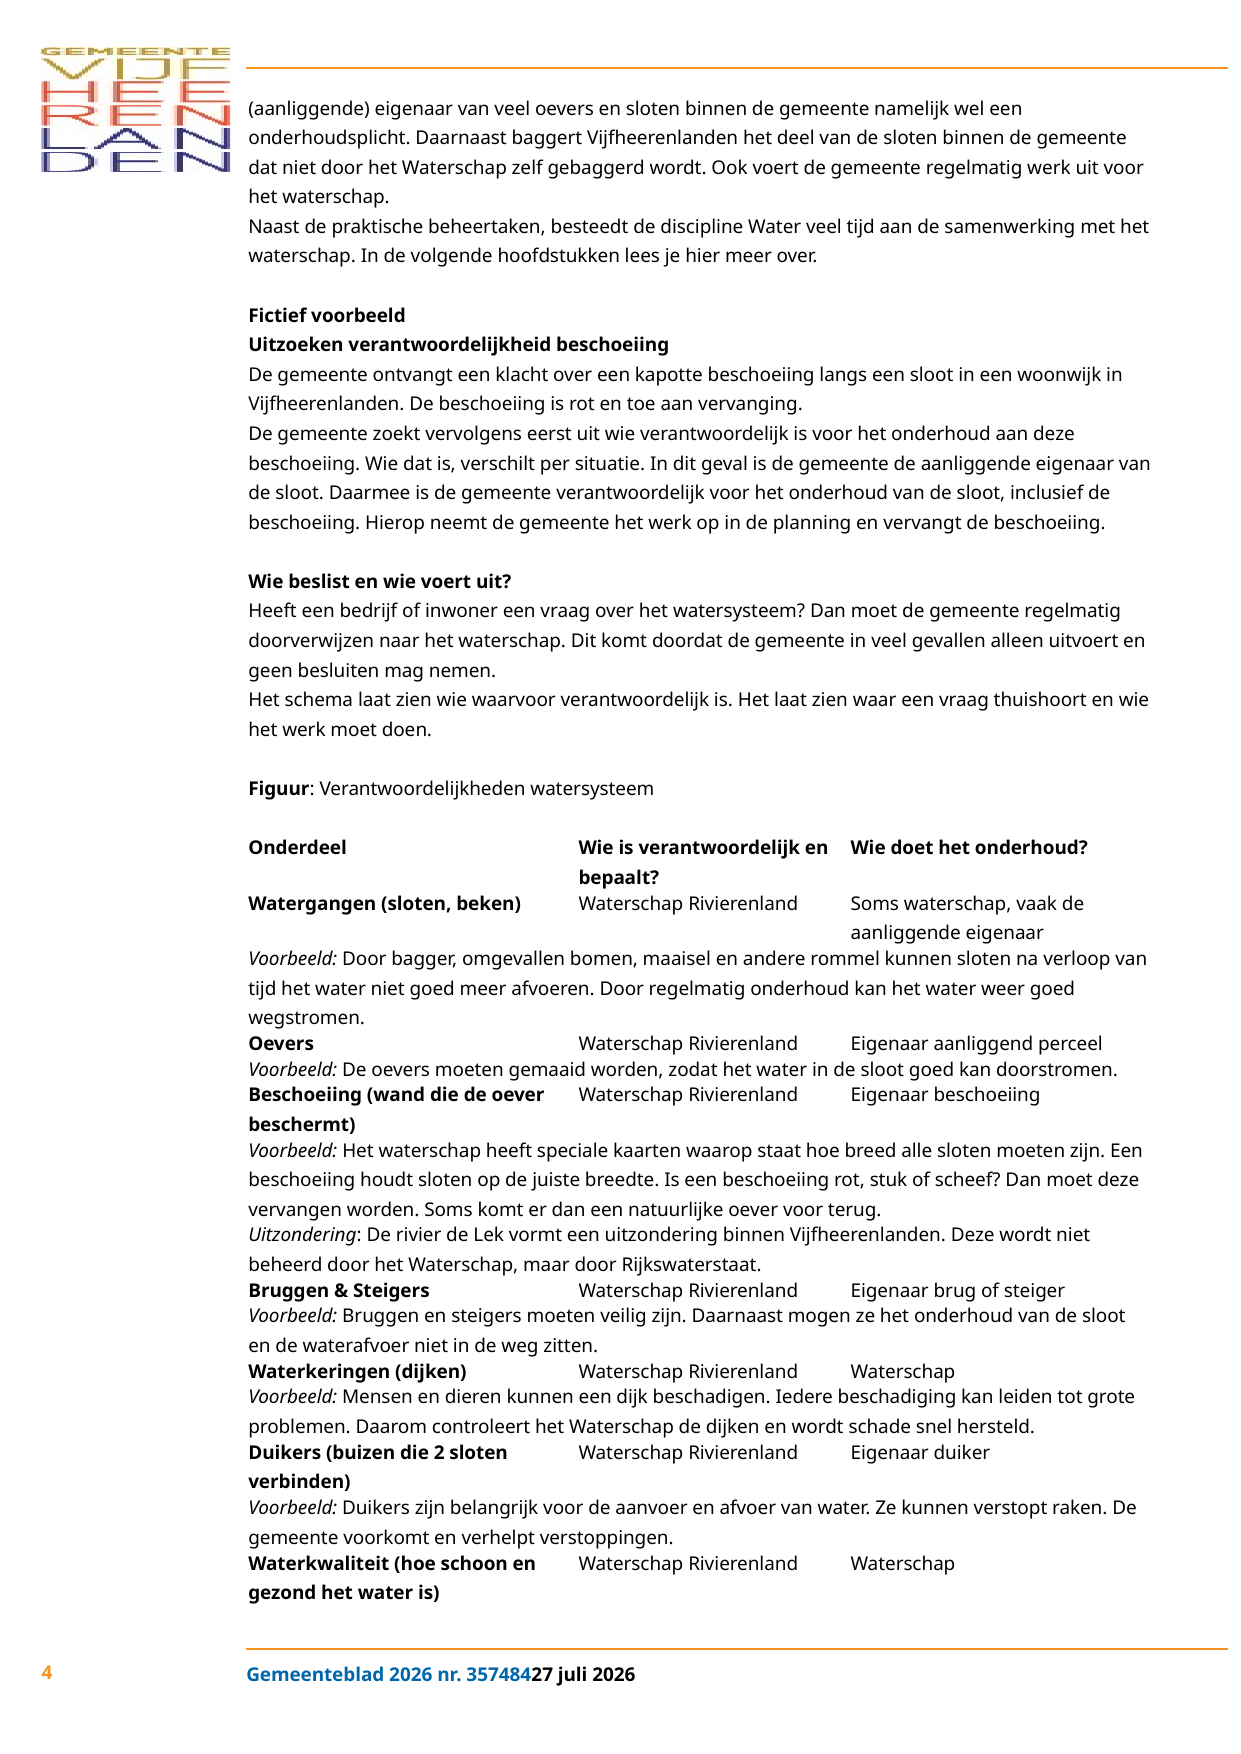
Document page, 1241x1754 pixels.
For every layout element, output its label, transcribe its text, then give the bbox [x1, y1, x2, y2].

table_cell Waterschap Rivierenland [578, 1277, 850, 1303]
table_header Wie doet het onderhoud? [850, 835, 1152, 890]
table_cell Waterschap [850, 1358, 1152, 1384]
table_cell Voorbeeld: Mensen en dieren kunnen een dijk beschadigen. Iedere beschadiging kan leiden tot grote problemen. Daarom controleert het Waterschap de dijken en wordt schade snel hersteld. [248, 1384, 1152, 1439]
table_header Onderdeel [248, 835, 578, 890]
table_cell Waterschap Rivierenland [578, 1550, 850, 1605]
table_cell Waterschap Rivierenland [578, 1081, 850, 1137]
text Figuur: Verantwoordelijkheden watersysteem [248, 775, 1152, 801]
table_cell Waterschap Rivierenland [578, 890, 850, 945]
table_cell Duikers (buizen die 2 sloten verbinden) [248, 1439, 578, 1494]
table_cell Waterschap Rivierenland [578, 1439, 850, 1494]
text Het schema laat zien wie waarvoor verantwoordelijk is. Het laat zien waar een vraag thuishoort en wie het werk moet doen. [248, 686, 1152, 742]
text (aanliggende) eigenaar van veel oevers en sloten binnen de gemeente namelijk wel een onderhoudsplicht. Daarnaast baggert Vijfheerenlanden het deel van de sloten binnen de gemeente dat niet door het Waterschap zelf gebaggerd wordt. Ook voert de gemeente regelmatig werk uit voor het waterschap. [248, 95, 1152, 209]
table_cell Eigenaar beschoeiing [850, 1081, 1152, 1137]
table_header Wie is verantwoordelijk en bepaalt? [578, 835, 850, 890]
table_cell Oevers [248, 1030, 578, 1056]
table_cell Beschoeiing (wand die de oever beschermt) [248, 1081, 578, 1137]
text Heeft een bedrijf of inwoner een vraag over het watersysteem? Dan moet de gemeente regelmatig doorverwijzen naar het waterschap. Dit komt doordat de gemeente in veel gevallen alleen uitvoert en geen besluiten mag nemen. [248, 598, 1152, 683]
table_cell Soms waterschap, vaak de aanliggende eigenaar [850, 890, 1152, 945]
table_cell Waterkwaliteit (hoe schoon en gezond het water is) [248, 1550, 578, 1605]
text De gemeente zoekt vervolgens eerst uit wie verantwoordelijk is voor het onderhoud aan deze beschoeiing. Wie dat is, verschilt per situatie. In dit geval is de gemeente de aanliggende eigenaar van de sloot. Daarmee is de gemeente verantwoordelijk voor het onderhoud van de sloot, inclusief de beschoeiing. Hierop neemt de gemeente het werk op in de planning en vervangt de beschoeiing. [248, 420, 1152, 535]
table_cell Voorbeeld: Door bagger, omgevallen bomen, maaisel en andere rommel kunnen sloten na verloop van tijd het water niet goed meer afvoeren. Door regelmatig onderhoud kan het water weer goed wegstromen. [248, 945, 1152, 1030]
table_cell Voorbeeld: De oevers moeten gemaaid worden, zodat het water in de sloot goed kan doorstromen. [248, 1056, 1152, 1081]
text Fictief voorbeeld [248, 302, 1152, 328]
text De gemeente ontvangt een klacht over een kapotte beschoeiing langs een sloot in een woonwijk in Vijfheerenlanden. De beschoeiing is rot en toe aan vervanging. [248, 361, 1152, 416]
text Wie beslist en wie voert uit? [248, 568, 1152, 594]
table_cell Waterkeringen (dijken) [248, 1358, 578, 1384]
table_cell Waterschap Rivierenland [578, 1030, 850, 1056]
picture [41, 47, 231, 172]
table_cell Eigenaar aanliggend perceel [850, 1030, 1152, 1056]
table_cell Bruggen & Steigers [248, 1277, 578, 1303]
table_cell Voorbeeld: Het waterschap heeft speciale kaarten waarop staat hoe breed alle sloten moeten zijn. Een beschoeiing houdt sloten op de juiste breedte. Is een beschoeiing rot, stuk of scheef? Dan moet deze vervangen worden. Soms komt er dan een natuurlijke oever voor terug. [248, 1137, 1152, 1222]
table_cell Watergangen (sloten, beken) [248, 890, 578, 945]
table_cell Waterschap Rivierenland [578, 1358, 850, 1384]
table_cell Voorbeeld: Bruggen en steigers moeten veilig zijn. Daarnaast mogen ze het onderhoud van de sloot en de waterafvoer niet in de weg zitten. [248, 1303, 1152, 1358]
table_cell Eigenaar duiker [850, 1439, 1152, 1494]
text Uitzoeken verantwoordelijkheid beschoeiing [248, 331, 1152, 357]
table_cell Waterschap [850, 1550, 1152, 1605]
text Naast de praktische beheertaken, besteedt de discipline Water veel tijd aan de samenwerking met het waterschap. In de volgende hoofdstukken lees je hier meer over. [248, 213, 1152, 268]
table_cell Uitzondering: De rivier de Lek vormt een uitzondering binnen Vijfheerenlanden. Deze wordt niet beheerd door het Waterschap, maar door Rijkswaterstaat. [248, 1222, 1152, 1277]
table_cell Voorbeeld: Duikers zijn belangrijk voor de aanvoer en afvoer van water. Ze kunnen verstopt raken. De gemeente voorkomt en verhelpt verstoppingen. [248, 1494, 1152, 1550]
table_cell Eigenaar brug of steiger [850, 1277, 1152, 1303]
